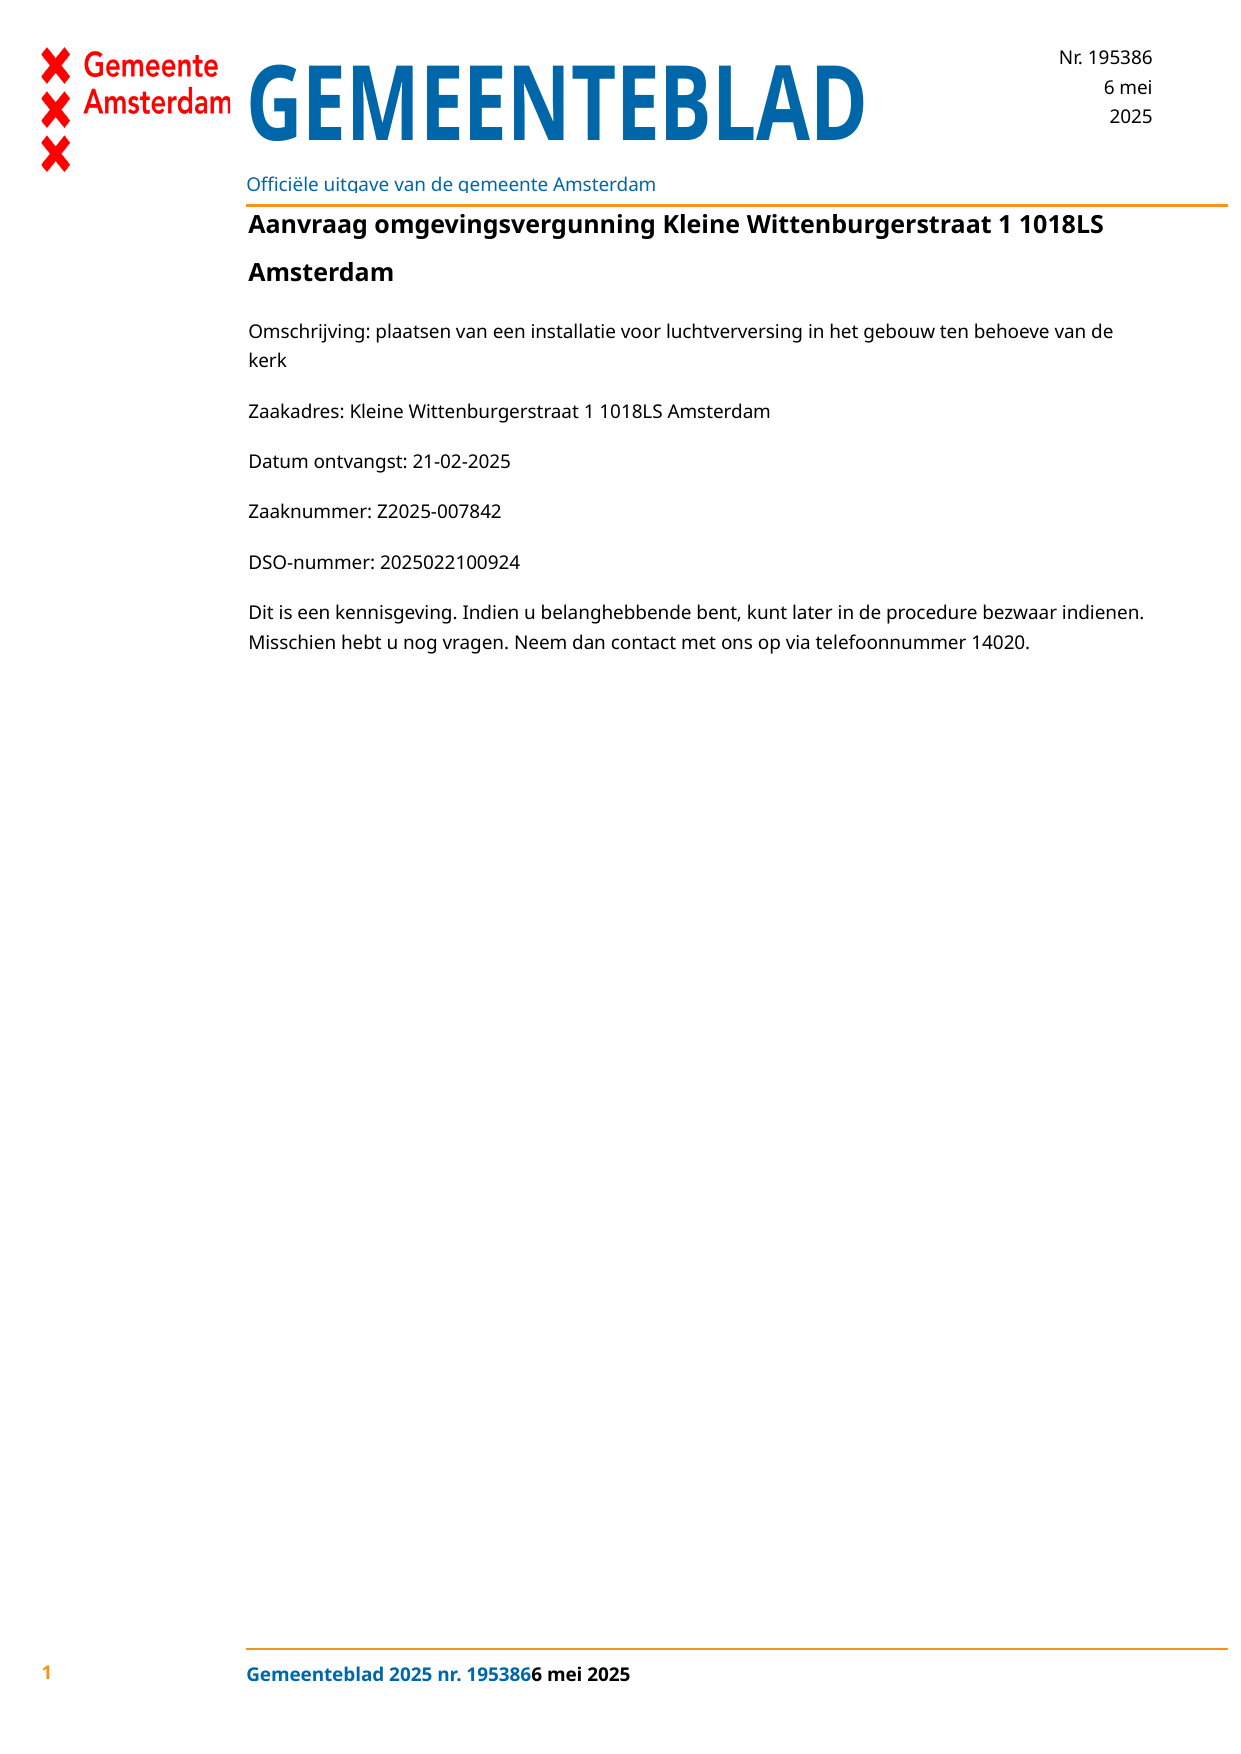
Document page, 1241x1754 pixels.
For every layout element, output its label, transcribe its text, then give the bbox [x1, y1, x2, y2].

text Datum ontvangst: 21-02-2025 [248, 448, 1152, 474]
text DSO-nummer: 2025022100924 [248, 549, 1152, 575]
text Zaaknummer: Z2025-007842 [248, 499, 1152, 524]
text Aanvraag omgevingsvergunning Kleine Wittenburgerstraat 1 1018LS Amsterdam [248, 207, 1152, 288]
text Omschrijving: plaatsen van een installatie voor luchtverversing in het gebouw ten behoeve van de kerk [248, 318, 1152, 373]
text Dit is een kennisgeving. Indien u belanghebbende bent, kunt later in de procedure bezwaar indienen. Misschien hebt u nog vragen. Neem dan contact met ons op via telefoonnummer 14020. [248, 599, 1152, 655]
picture [41, 47, 231, 172]
text Zaakadres: Kleine Wittenburgerstraat 1 1018LS Amsterdam [248, 398, 1152, 424]
